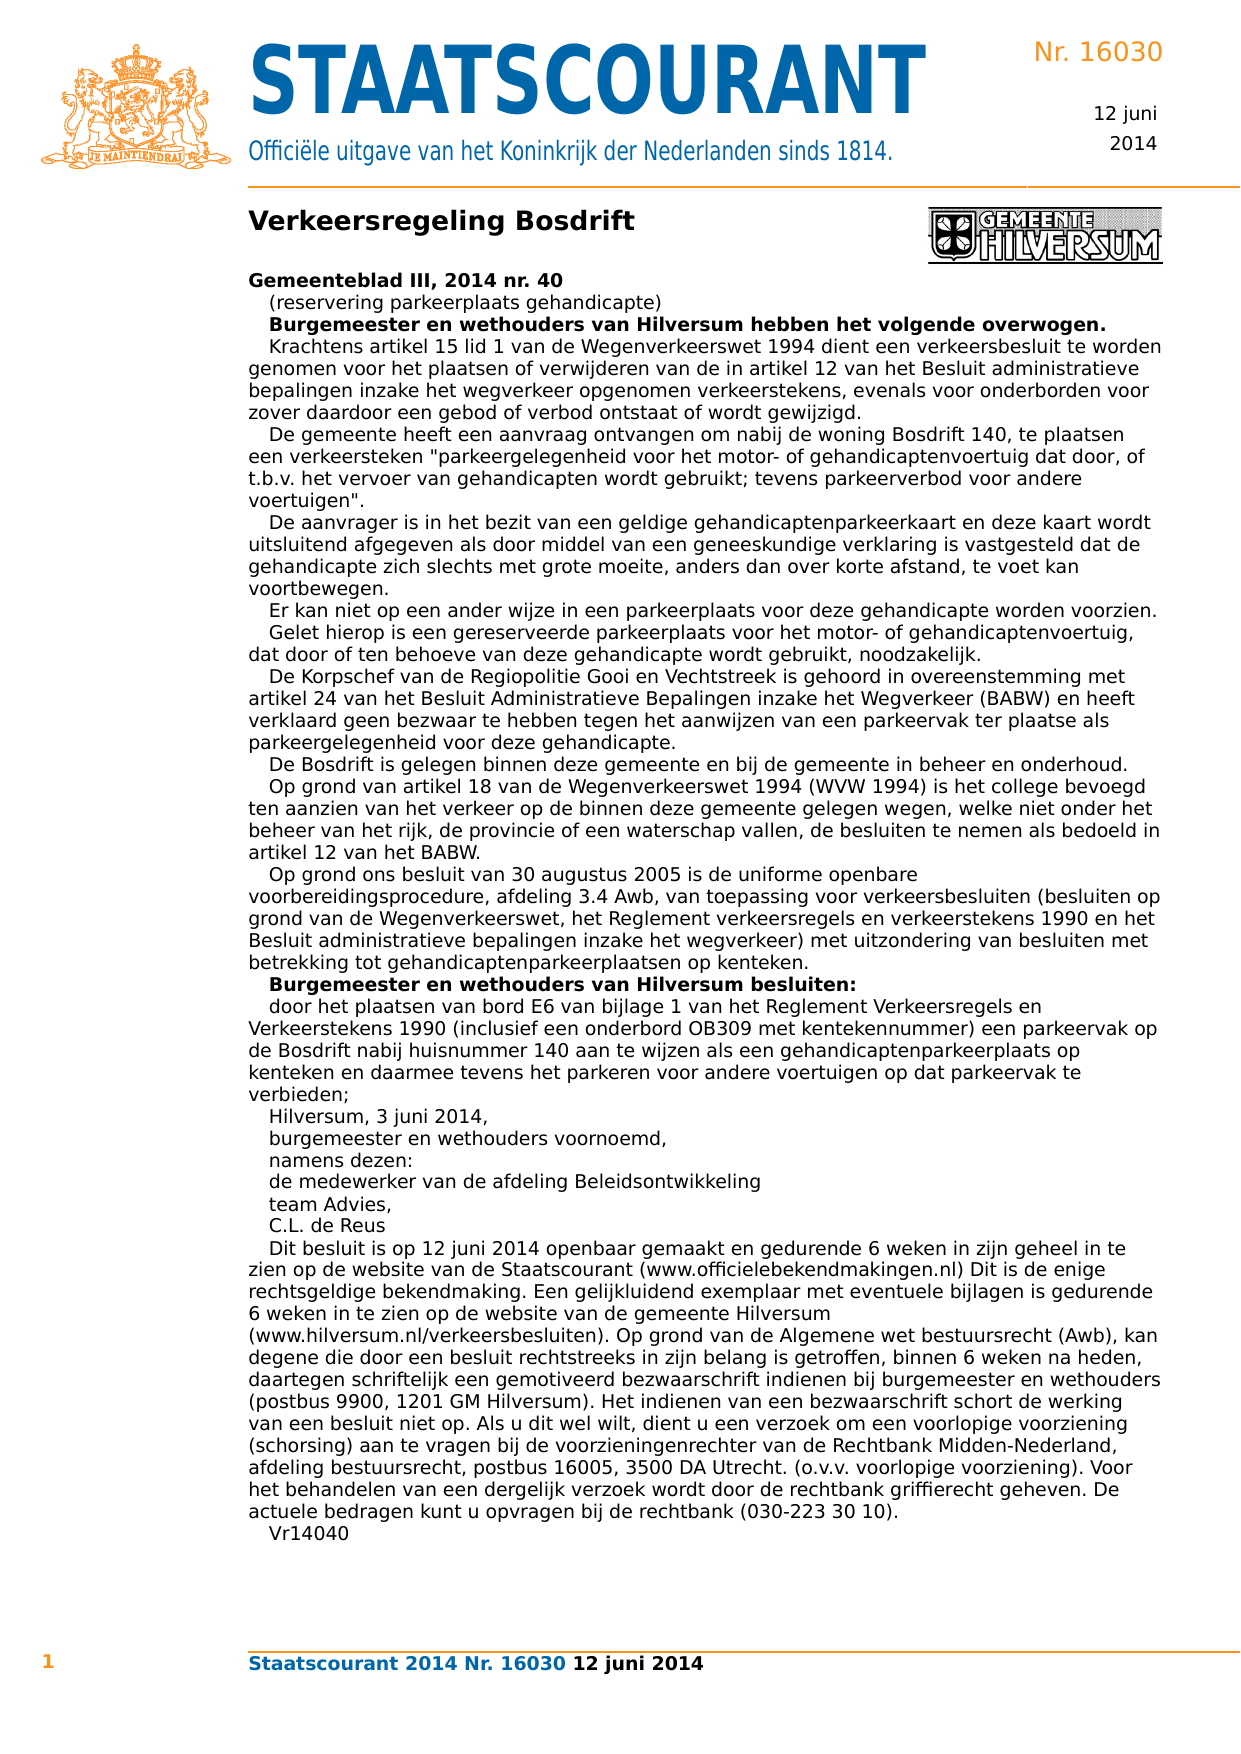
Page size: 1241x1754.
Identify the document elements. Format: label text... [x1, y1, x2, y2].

text De Bosdrift is gelegen binnen deze gemeente en bij de gemeente in beheer en onderhoud. [248, 754, 1163, 776]
text C.L. de Reus [248, 1215, 1163, 1237]
text De Korpschef van de Regiopolitie Gooi en Vechtstreek is gehoord in overeenstemming met artikel 24 van het Besluit Administratieve Bepalingen inzake het Wegverkeer (BABW) en heeft verklaard geen bezwaar te hebben tegen het aanwijzen van een parkeervak ter plaatse als parkeergelegenheid voor deze gehandicapte. [248, 666, 1163, 754]
text Op grond ons besluit van 30 augustus 2005 is de uniforme openbare voorbereidingsprocedure, afdeling 3.4 Awb, van toepassing voor verkeersbesluiten (besluiten op grond van de Wegenverkeerswet, het Reglement verkeersregels en verkeerstekens 1990 en het Besluit administratieve bepalingen inzake het wegverkeer) met uitzondering van besluiten met betrekking tot gehandicaptenparkeerplaatsen op kenteken. [248, 864, 1163, 974]
text door het plaatsen van bord E6 van bijlage 1 van het Reglement Verkeersregels en Verkeerstekens 1990 (inclusief een onderbord OB309 met kentekennummer) een parkeervak op de Bosdrift nabij huisnummer 140 aan te wijzen als een gehandicaptenparkeerplaats op kenteken en daarmee tevens het parkeren voor andere voertuigen op dat parkeervak te verbieden; [248, 996, 1163, 1106]
text team Advies, [248, 1193, 1163, 1215]
text de medewerker van de afdeling Beleidsontwikkeling [248, 1171, 1163, 1193]
picture [41, 44, 231, 169]
text Gelet hierop is een gereserveerde parkeerplaats voor het motor- of gehandicaptenvoertuig, dat door of ten behoeve van deze gehandicapte wordt gebruikt, noodzakelijk. [248, 622, 1163, 666]
text Op grond van artikel 18 van de Wegenverkeerswet 1994 (WVW 1994) is het college bevoegd ten aanzien van het verkeer op de binnen deze gemeente gelegen wegen, welke niet onder het beheer van het rijk, de provincie of een waterschap vallen, de besluiten te nemen als bedoeld in artikel 12 van het BABW. [248, 776, 1163, 864]
text De aanvrager is in het bezit van een geldige gehandicaptenparkeerkaart en deze kaart wordt uitsluitend afgegeven als door middel van een geneeskundige verklaring is vastgesteld dat de gehandicapte zich slechts met grote moeite, anders dan over korte afstand, te voet kan voortbewegen. [248, 512, 1163, 600]
text (reservering parkeerplaats gehandicapte) [248, 292, 1163, 314]
text De gemeente heeft een aanvraag ontvangen om nabij de woning Bosdrift 140, te plaatsen een verkeersteken "parkeergelegenheid voor het motor- of gehandicaptenvoertuig dat door, of t.b.v. het vervoer van gehandicapten wordt gebruikt; tevens parkeerverbod voor andere voertuigen". [248, 424, 1163, 512]
text burgemeester en wethouders voornoemd, [248, 1127, 1163, 1149]
text Er kan niet op een ander wijze in een parkeerplaats voor deze gehandicapte worden voorzien. [248, 600, 1163, 622]
picture [927, 205, 1164, 265]
subtitle Verkeersregeling Bosdrift [248, 206, 927, 237]
text namens dezen: [248, 1149, 1163, 1171]
text Burgemeester en wethouders van Hilversum hebben het volgende overwogen. [248, 314, 1163, 336]
text Hilversum, 3 juni 2014, [248, 1106, 1163, 1127]
text Vr14040 [248, 1523, 1163, 1545]
text Burgemeester en wethouders van Hilversum besluiten: [248, 974, 1163, 996]
text Krachtens artikel 15 lid 1 van de Wegenverkeerswet 1994 dient een verkeersbesluit te worden genomen voor het plaatsen of verwijderen van de in artikel 12 van het Besluit administratieve bepalingen inzake het wegverkeer opgenomen verkeerstekens, evenals voor onderborden voor zover daardoor een gebod of verbod ontstaat of wordt gewijzigd. [248, 336, 1163, 424]
text Dit besluit is op 12 juni 2014 openbaar gemaakt en gedurende 6 weken in zijn geheel in te zien op de website van de Staatscourant (www.officielebekendmakingen.nl) Dit is de enige rechtsgeldige bekendmaking. Een gelijkluidend exemplaar met eventuele bijlagen is gedurende 6 weken in te zien op de website van de gemeente Hilversum (www.hilversum.nl/verkeersbesluiten). Op grond van de Algemene wet bestuursrecht (Awb), kan degene die door een besluit rechtstreeks in zijn belang is getroffen, binnen 6 weken na heden, daartegen schriftelijk een gemotiveerd bezwaarschrift indienen bij burgemeester en wethouders (postbus 9900, 1201 GM Hilversum). Het indienen van een bezwaarschrift schort de werking van een besluit niet op. Als u dit wel wilt, dient u een verzoek om een voorlopige voorziening (schorsing) aan te vragen bij de voorzieningenrechter van de Rechtbank Midden-Nederland, afdeling bestuursrecht, postbus 16005, 3500 DA Utrecht. (o.v.v. voorlopige voorziening). Voor het behandelen van een dergelijk verzoek wordt door de rechtbank griffierecht geheven. De actuele bedragen kunt u opvragen bij de rechtbank (030-223 30 10). [248, 1237, 1163, 1523]
text Gemeenteblad III, 2014 nr. 40 [248, 270, 1163, 292]
